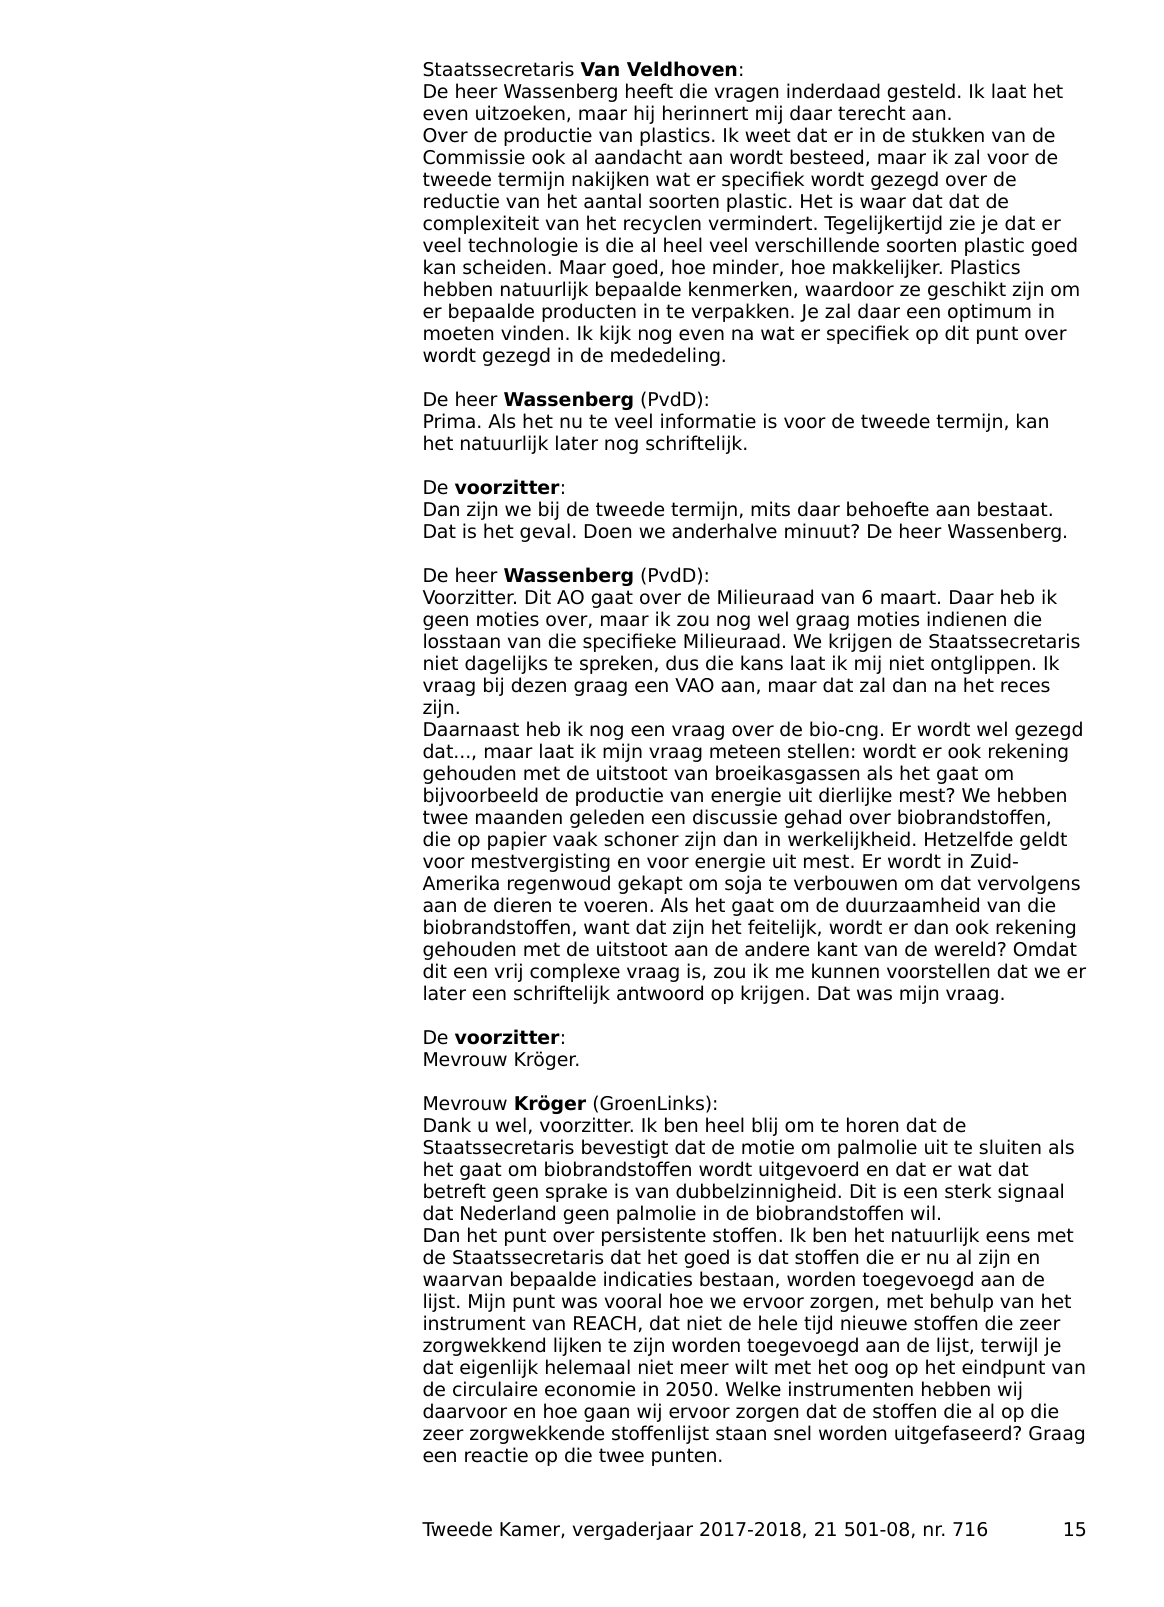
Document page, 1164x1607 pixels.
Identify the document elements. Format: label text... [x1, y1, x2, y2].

text Staatssecretaris Van Veldhoven: [422, 59, 1087, 81]
text De voorzitter: [422, 477, 1087, 499]
text Mevrouw Kröger. [422, 1049, 1087, 1071]
text De heer Wassenberg (PvdD): [422, 389, 1087, 411]
text De heer Wassenberg heeft die vragen inderdaad gesteld. Ik laat het even uitzoeken, maar hij herinnert mij daar terecht aan. [422, 81, 1087, 125]
text Prima. Als het nu te veel informatie is voor de tweede termijn, kan het natuurlijk later nog schriftelijk. [422, 411, 1087, 455]
text Dan zijn we bij de tweede termijn, mits daar behoefte aan bestaat. Dat is het geval. Doen we anderhalve minuut? De heer Wassenberg. [422, 499, 1087, 543]
text Mevrouw Kröger (GroenLinks): [422, 1093, 1087, 1115]
text Voorzitter. Dit AO gaat over de Milieuraad van 6 maart. Daar heb ik geen moties over, maar ik zou nog wel graag moties indienen die losstaan van die specifieke Milieuraad. We krijgen de Staatssecretaris niet dagelijks te spreken, dus die kans laat ik mij niet ontglippen. Ik vraag bij dezen graag een VAO aan, maar dat zal dan na het reces zijn. [422, 587, 1087, 719]
text De voorzitter: [422, 1027, 1087, 1049]
text Dank u wel, voorzitter. Ik ben heel blij om te horen dat de Staatssecretaris bevestigt dat de motie om palmolie uit te sluiten als het gaat om biobrandstoffen wordt uitgevoerd en dat er wat dat betreft geen sprake is van dubbelzinnigheid. Dit is een sterk signaal dat Nederland geen palmolie in de biobrandstoffen wil. [422, 1115, 1087, 1225]
text Dan het punt over persistente stoffen. Ik ben het natuurlijk eens met de Staatssecretaris dat het goed is dat stoffen die er nu al zijn en waarvan bepaalde indicaties bestaan, worden toegevoegd aan de lijst. Mijn punt was vooral hoe we ervoor zorgen, met behulp van het instrument van REACH, dat niet de hele tijd nieuwe stoffen die zeer zorgwekkend lijken te zijn worden toegevoegd aan de lijst, terwijl je dat eigenlijk helemaal niet meer wilt met het oog op het eindpunt van de circulaire economie in 2050. Welke instrumenten hebben wij daarvoor en hoe gaan wij ervoor zorgen dat de stoffen die al op die zeer zorgwekkende stoffenlijst staan snel worden uitgefaseerd? Graag een reactie op die twee punten. [422, 1225, 1087, 1467]
text Over de productie van plastics. Ik weet dat er in de stukken van de Commissie ook al aandacht aan wordt besteed, maar ik zal voor de tweede termijn nakijken wat er specifiek wordt gezegd over de reductie van het aantal soorten plastic. Het is waar dat dat de complexiteit van het recyclen vermindert. Tegelijkertijd zie je dat er veel technologie is die al heel veel verschillende soorten plastic goed kan scheiden. Maar goed, hoe minder, hoe makkelijker. Plastics hebben natuurlijk bepaalde kenmerken, waardoor ze geschikt zijn om er bepaalde producten in te verpakken. Je zal daar een optimum in moeten vinden. Ik kijk nog even na wat er specifiek op dit punt over wordt gezegd in de mededeling. [422, 125, 1087, 367]
text Daarnaast heb ik nog een vraag over de bio-cng. Er wordt wel gezegd dat..., maar laat ik mijn vraag meteen stellen: wordt er ook rekening gehouden met de uitstoot van broeikasgassen als het gaat om bijvoorbeeld de productie van energie uit dierlijke mest? We hebben twee maanden geleden een discussie gehad over biobrandstoffen, die op papier vaak schoner zijn dan in werkelijkheid. Hetzelfde geldt voor mestvergisting en voor energie uit mest. Er wordt in Zuid-Amerika regenwoud gekapt om soja te verbouwen om dat vervolgens aan de dieren te voeren. Als het gaat om de duurzaamheid van die biobrandstoffen, want dat zijn het feitelijk, wordt er dan ook rekening gehouden met de uitstoot aan de andere kant van de wereld? Omdat dit een vrij complexe vraag is, zou ik me kunnen voorstellen dat we er later een schriftelijk antwoord op krijgen. Dat was mijn vraag. [422, 719, 1087, 1005]
text De heer Wassenberg (PvdD): [422, 565, 1087, 587]
